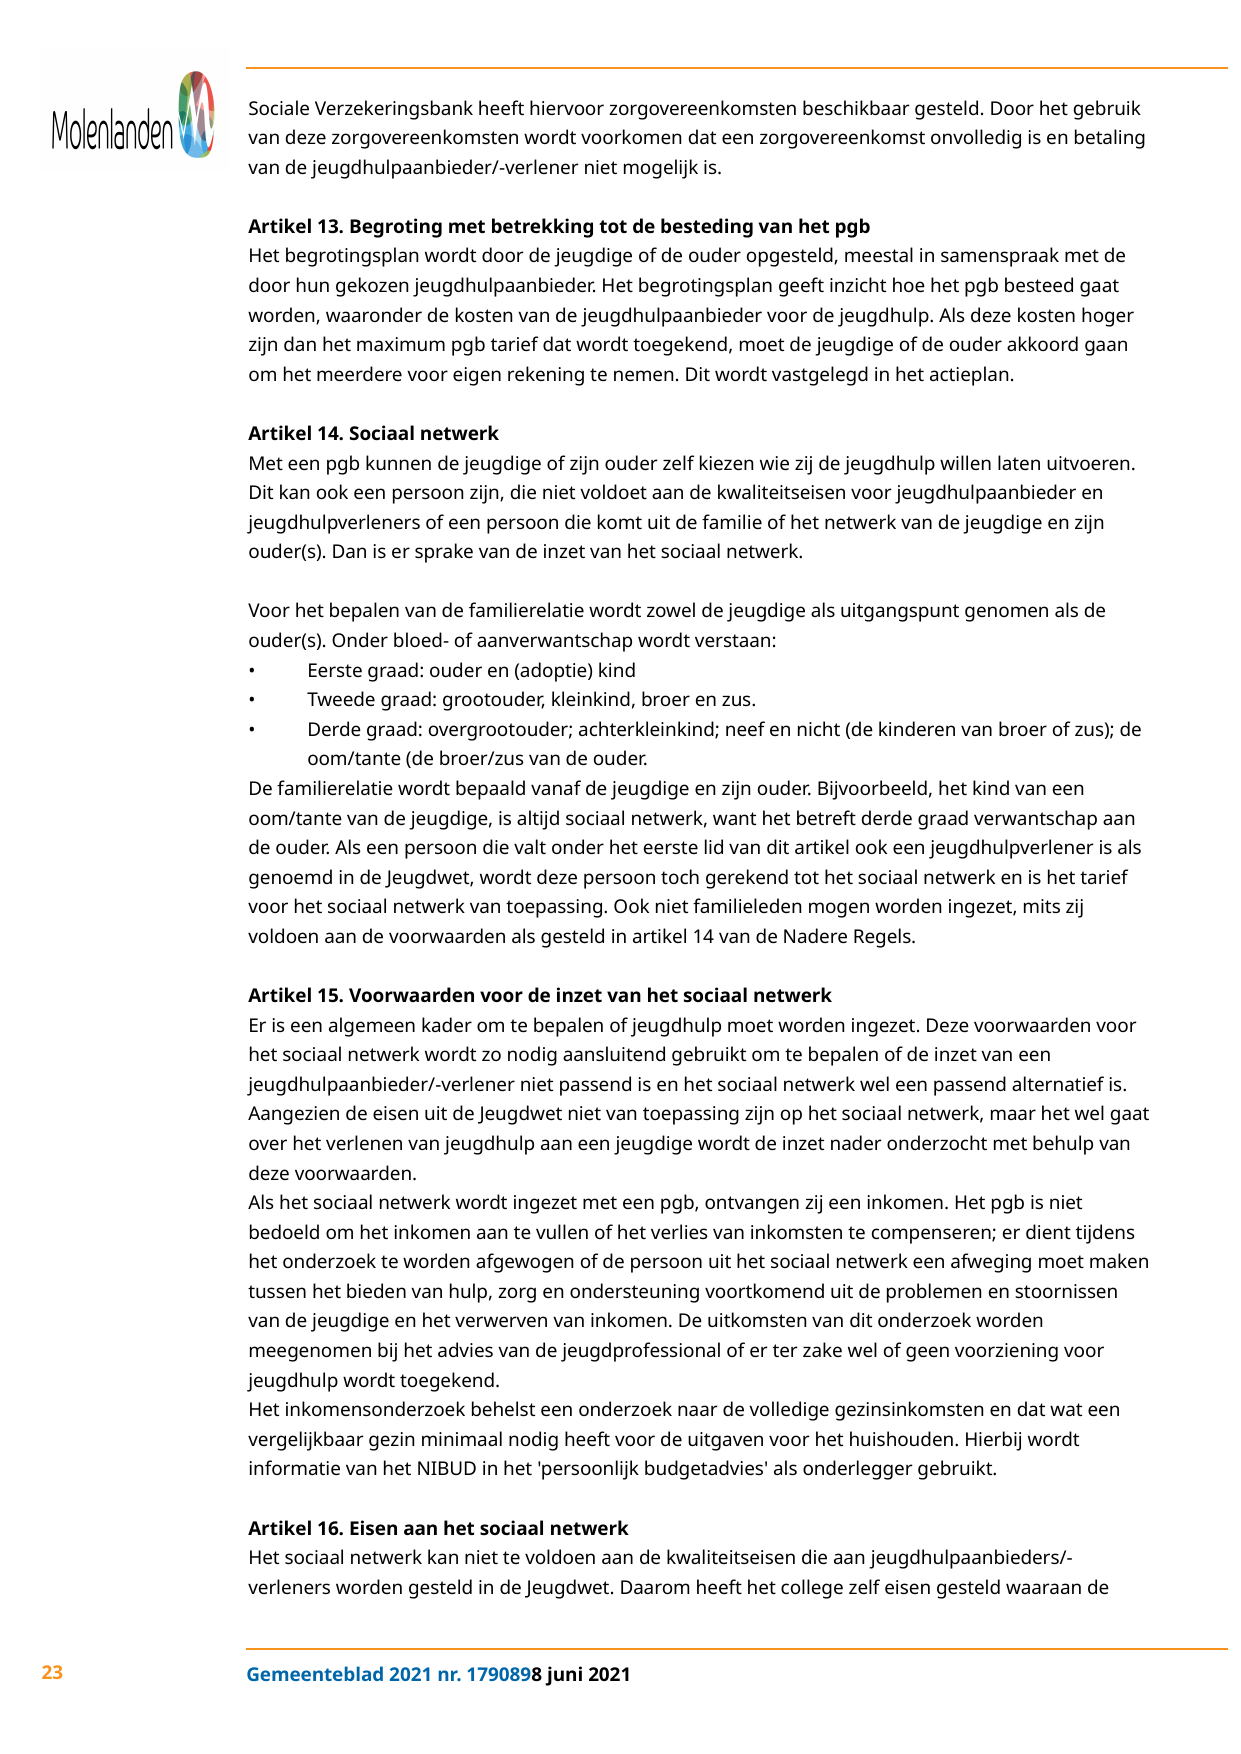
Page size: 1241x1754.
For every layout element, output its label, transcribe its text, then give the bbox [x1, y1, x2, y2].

text Artikel 13. Begroting met betrekking tot de besteding van het pgb [248, 213, 1152, 239]
text Het begrotingsplan wordt door de jeugdige of de ouder opgesteld, meestal in samenspraak met de door hun gekozen jeugdhulpaanbieder. Het begrotingsplan geeft inzicht hoe het pgb besteed gaat worden, waaronder de kosten van de jeugdhulpaanbieder voor de jeugdhulp. Als deze kosten hoger zijn dan het maximum pgb tarief dat wordt toegekend, moet de jeugdige of de ouder akkoord gaan om het meerdere voor eigen rekening te nemen. Dit wordt vastgelegd in het actieplan. [248, 243, 1152, 387]
text De familierelatie wordt bepaald vanaf de jeugdige en zijn ouder. Bijvoorbeeld, het kind van een oom/tante van de jeugdige, is altijd sociaal netwerk, want het betreft derde graad verwantschap aan de ouder. Als een persoon die valt onder het eerste lid van dit artikel ook een jeugdhulpverlener is als genoemd in de Jeugdwet, wordt deze persoon toch gerekend tot het sociaal netwerk en is het tarief voor het sociaal netwerk van toepassing. Ook niet familieleden mogen worden ingezet, mits zij voldoen aan de voorwaarden als gesteld in artikel 14 van de Nadere Regels. [248, 775, 1152, 949]
list Derde graad: overgrootouder; achterkleinkind; neef en nicht (de kinderen van broer of zus); de oom/tante (de broer/zus van de ouder. [248, 716, 1152, 771]
text Sociale Verzekeringsbank heeft hiervoor zorgovereenkomsten beschikbaar gesteld. Door het gebruik van deze zorgovereenkomsten wordt voorkomen dat een zorgovereenkomst onvolledig is en betaling van de jeugdhulpaanbieder/-verlener niet mogelijk is. [248, 95, 1152, 180]
text Met een pgb kunnen de jeugdige of zijn ouder zelf kiezen wie zij de jeugdhulp willen laten uitvoeren. Dit kan ook een persoon zijn, die niet voldoet aan de kwaliteitseisen voor jeugdhulpaanbieder en jeugdhulpverleners of een persoon die komt uit de familie of het netwerk van de jeugdige en zijn ouder(s). Dan is er sprake van de inzet van het sociaal netwerk. [248, 450, 1152, 564]
text Het inkomensonderzoek behelst een onderzoek naar de volledige gezinsinkomsten en dat wat een vergelijkbaar gezin minimaal nodig heeft voor de uitgaven voor het huishouden. Hierbij wordt informatie van het NIBUD in het 'persoonlijk budgetadvies' als onderlegger gebruikt. [248, 1396, 1152, 1481]
text Artikel 15. Voorwaarden voor de inzet van het sociaal netwerk [248, 982, 1152, 1008]
text Artikel 14. Sociaal netwerk [248, 420, 1152, 446]
text Voor het bepalen van de familierelatie wordt zowel de jeugdige als uitgangspunt genomen als de ouder(s). Onder bloed- of aanverwantschap wordt verstaan: [248, 598, 1152, 653]
text Het sociaal netwerk kan niet te voldoen aan de kwaliteitseisen die aan jeugdhulpaanbieders/-verleners worden gesteld in de Jeugdwet. Daarom heeft het college zelf eisen gesteld waaraan de [248, 1544, 1152, 1600]
text Er is een algemeen kader om te bepalen of jeugdhulp moet worden ingezet. Deze voorwaarden voor het sociaal netwerk wordt zo nodig aansluitend gebruikt om te bepalen of de inzet van een jeugdhulpaanbieder/-verlener niet passend is en het sociaal netwerk wel een passend alternatief is. Aangezien de eisen uit de Jeugdwet niet van toepassing zijn op het sociaal netwerk, maar het wel gaat over het verlenen van jeugdhulp aan een jeugdige wordt de inzet nader onderzocht met behulp van deze voorwaarden. [248, 1012, 1152, 1186]
text Artikel 16. Eisen aan het sociaal netwerk [248, 1515, 1152, 1541]
picture [41, 47, 231, 172]
text Als het sociaal netwerk wordt ingezet met een pgb, ontvangen zij een inkomen. Het pgb is niet bedoeld om het inkomen aan te vullen of het verlies van inkomsten te compenseren; er dient tijdens het onderzoek te worden afgewogen of de persoon uit het sociaal netwerk een afweging moet maken tussen het bieden van hulp, zorg en ondersteuning voortkomend uit de problemen en stoornissen van de jeugdige en het verwerven van inkomen. De uitkomsten van dit onderzoek worden meegenomen bij het advies van de jeugdprofessional of er ter zake wel of geen voorziening voor jeugdhulp wordt toegekend. [248, 1189, 1152, 1393]
list Tweede graad: grootouder, kleinkind, broer en zus. [248, 686, 1152, 712]
list Eerste graad: ouder en (adoptie) kind [248, 657, 1152, 683]
